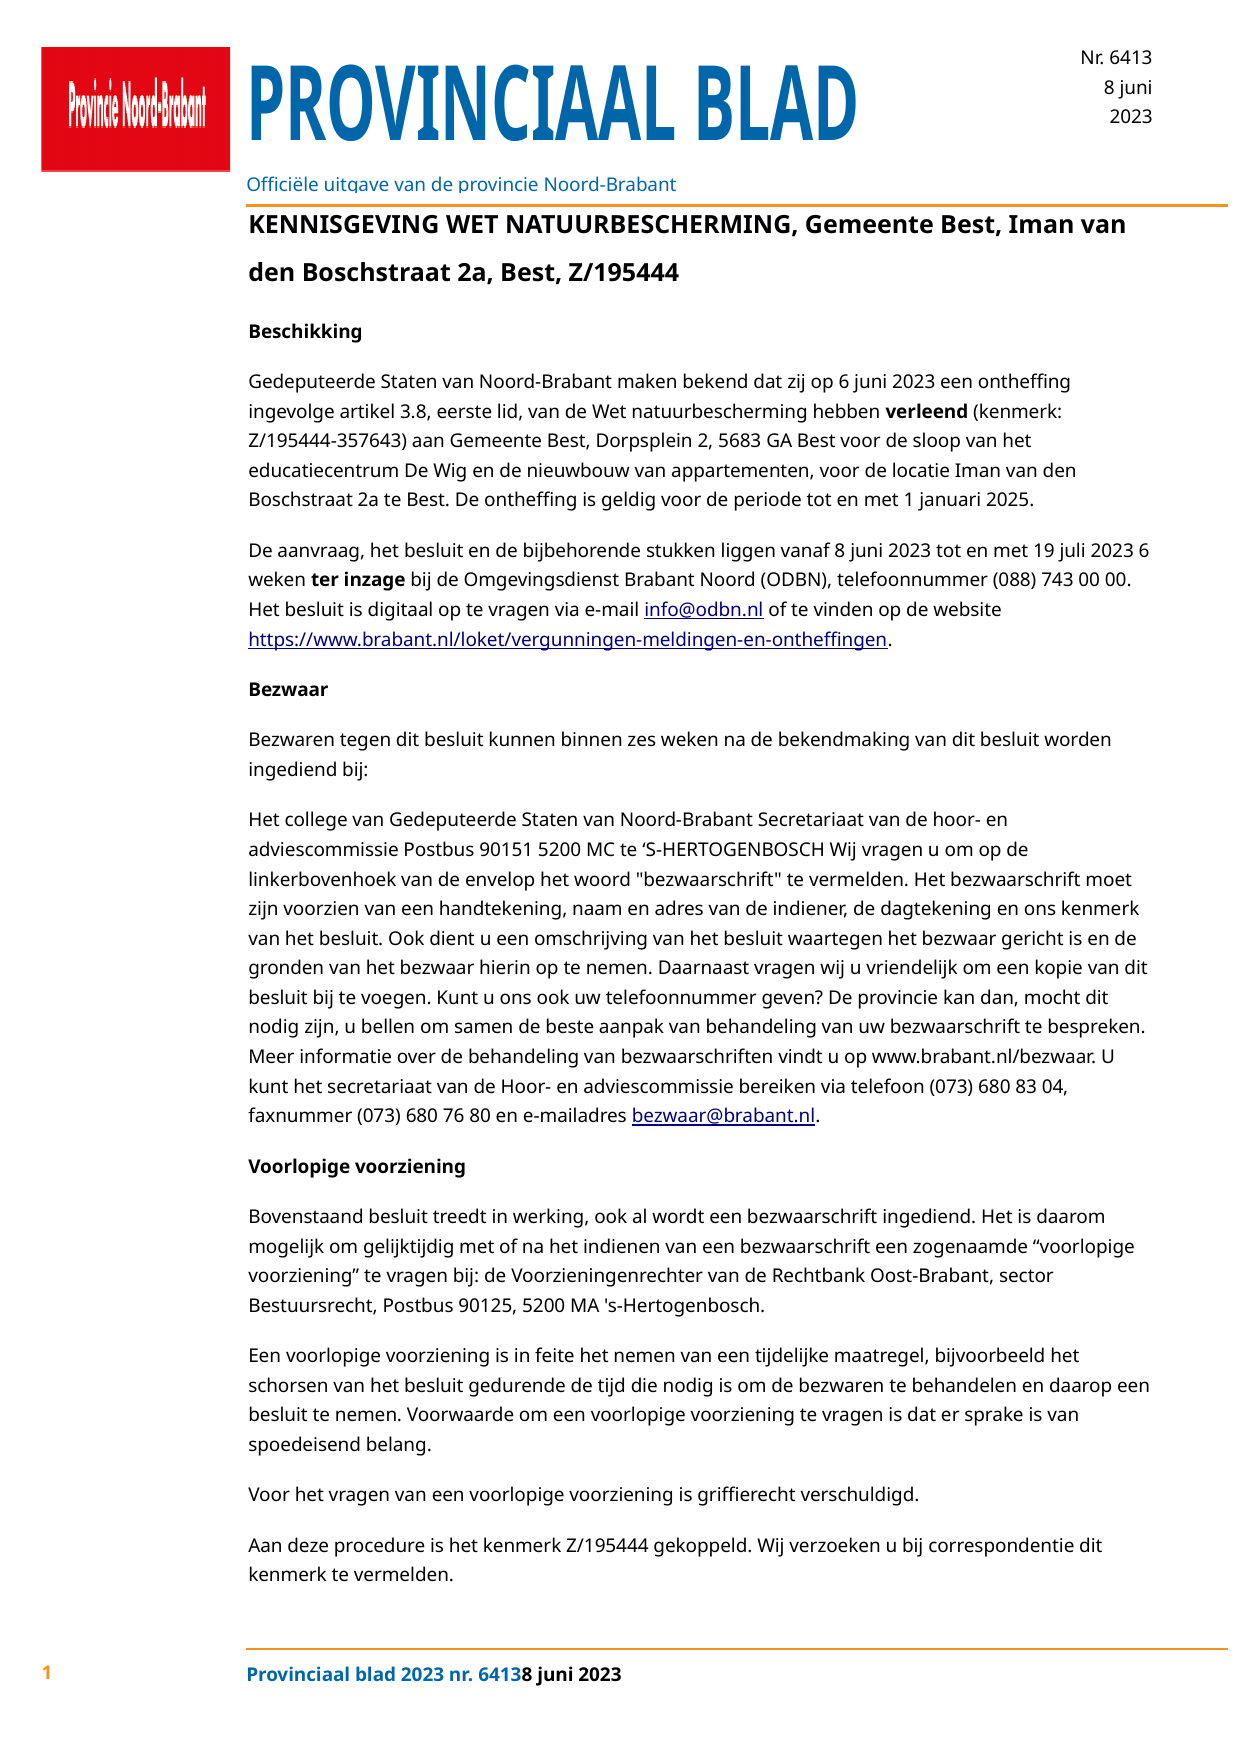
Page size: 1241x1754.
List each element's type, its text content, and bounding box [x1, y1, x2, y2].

text Bezwaar [248, 676, 1152, 702]
text Beschikking [248, 318, 1152, 344]
text De aanvraag, het besluit en de bijbehorende stukken liggen vanaf 8 juni 2023 tot en met 19 juli 2023 6 weken ter inzage bij de Omgevingsdienst Brabant Noord (ODBN), telefoonnummer (088) 743 00 00. Het besluit is digitaal op te vragen via e-mail info@odbn.nl of te vinden op de website https://www.brabant.nl/loket/vergunningen-meldingen-en-ontheffingen. [248, 537, 1152, 652]
text Bovenstaand besluit treedt in werking, ook al wordt een bezwaarschrift ingediend. Het is daarom mogelijk om gelijktijdig met of na het indienen van een bezwaarschrift een zogenaamde “voorlopige voorziening” te vragen bij: de Voorzieningenrechter van de Rechtbank Oost-Brabant, sector Bestuursrecht, Postbus 90125, 5200 MA 's-Hertogenbosch. [248, 1203, 1152, 1318]
text Gedeputeerde Staten van Noord-Brabant maken bekend dat zij op 6 juni 2023 een ontheffing ingevolge artikel 3.8, eerste lid, van de Wet natuurbescherming hebben verleend (kenmerk: Z/195444-357643) aan Gemeente Best, Dorpsplein 2, 5683 GA Best voor de sloop van het educatiecentrum De Wig en de nieuwbouw van appartementen, voor de locatie Iman van den Boschstraat 2a te Best. De ontheffing is geldig voor de periode tot en met 1 januari 2025. [248, 368, 1152, 512]
text Bezwaren tegen dit besluit kunnen binnen zes weken na de bekendmaking van dit besluit worden ingediend bij: [248, 727, 1152, 782]
text KENNISGEVING WET NATUURBESCHERMING, Gemeente Best, Iman van den Boschstraat 2a, Best, Z/195444 [248, 207, 1152, 288]
text Aan deze procedure is het kenmerk Z/195444 gekoppeld. Wij verzoeken u bij correspondentie dit kenmerk te vermelden. [248, 1532, 1152, 1587]
text Voor het vragen van een voorlopige voorziening is griffierecht verschuldigd. [248, 1482, 1152, 1507]
picture [41, 47, 231, 172]
text Het college van Gedeputeerde Staten van Noord-Brabant Secretariaat van de hoor- en adviescommissie Postbus 90151 5200 MC te ‘S‑HERTOGENBOSCH Wij vragen u om op de linkerbovenhoek van de envelop het woord "bezwaarschrift" te vermelden. Het bezwaarschrift moet zijn voorzien van een handtekening, naam en adres van de indiener, de dagtekening en ons kenmerk van het besluit. Ook dient u een omschrijving van het besluit waartegen het bezwaar gericht is en de gronden van het bezwaar hierin op te nemen. Daarnaast vragen wij u vriendelijk om een kopie van dit besluit bij te voegen. Kunt u ons ook uw telefoonnummer geven? De provincie kan dan, mocht dit nodig zijn, u bellen om samen de beste aanpak van behandeling van uw bezwaarschrift te bespreken. Meer informatie over de behandeling van bezwaarschriften vindt u op www.brabant.nl/bezwaar. U kunt het secretariaat van de Hoor- en adviescommissie bereiken via telefoon (073) 680 83 04, faxnummer (073) 680 76 80 en e-mailadres bezwaar@brabant.nl. [248, 807, 1152, 1128]
text Een voorlopige voorziening is in feite het nemen van een tijdelijke maatregel, bijvoorbeeld het schorsen van het besluit gedurende de tijd die nodig is om de bezwaren te behandelen en daarop een besluit te nemen. Voorwaarde om een voorlopige voorziening te vragen is dat er sprake is van spoedeisend belang. [248, 1342, 1152, 1457]
text Voorlopige voorziening [248, 1153, 1152, 1179]
